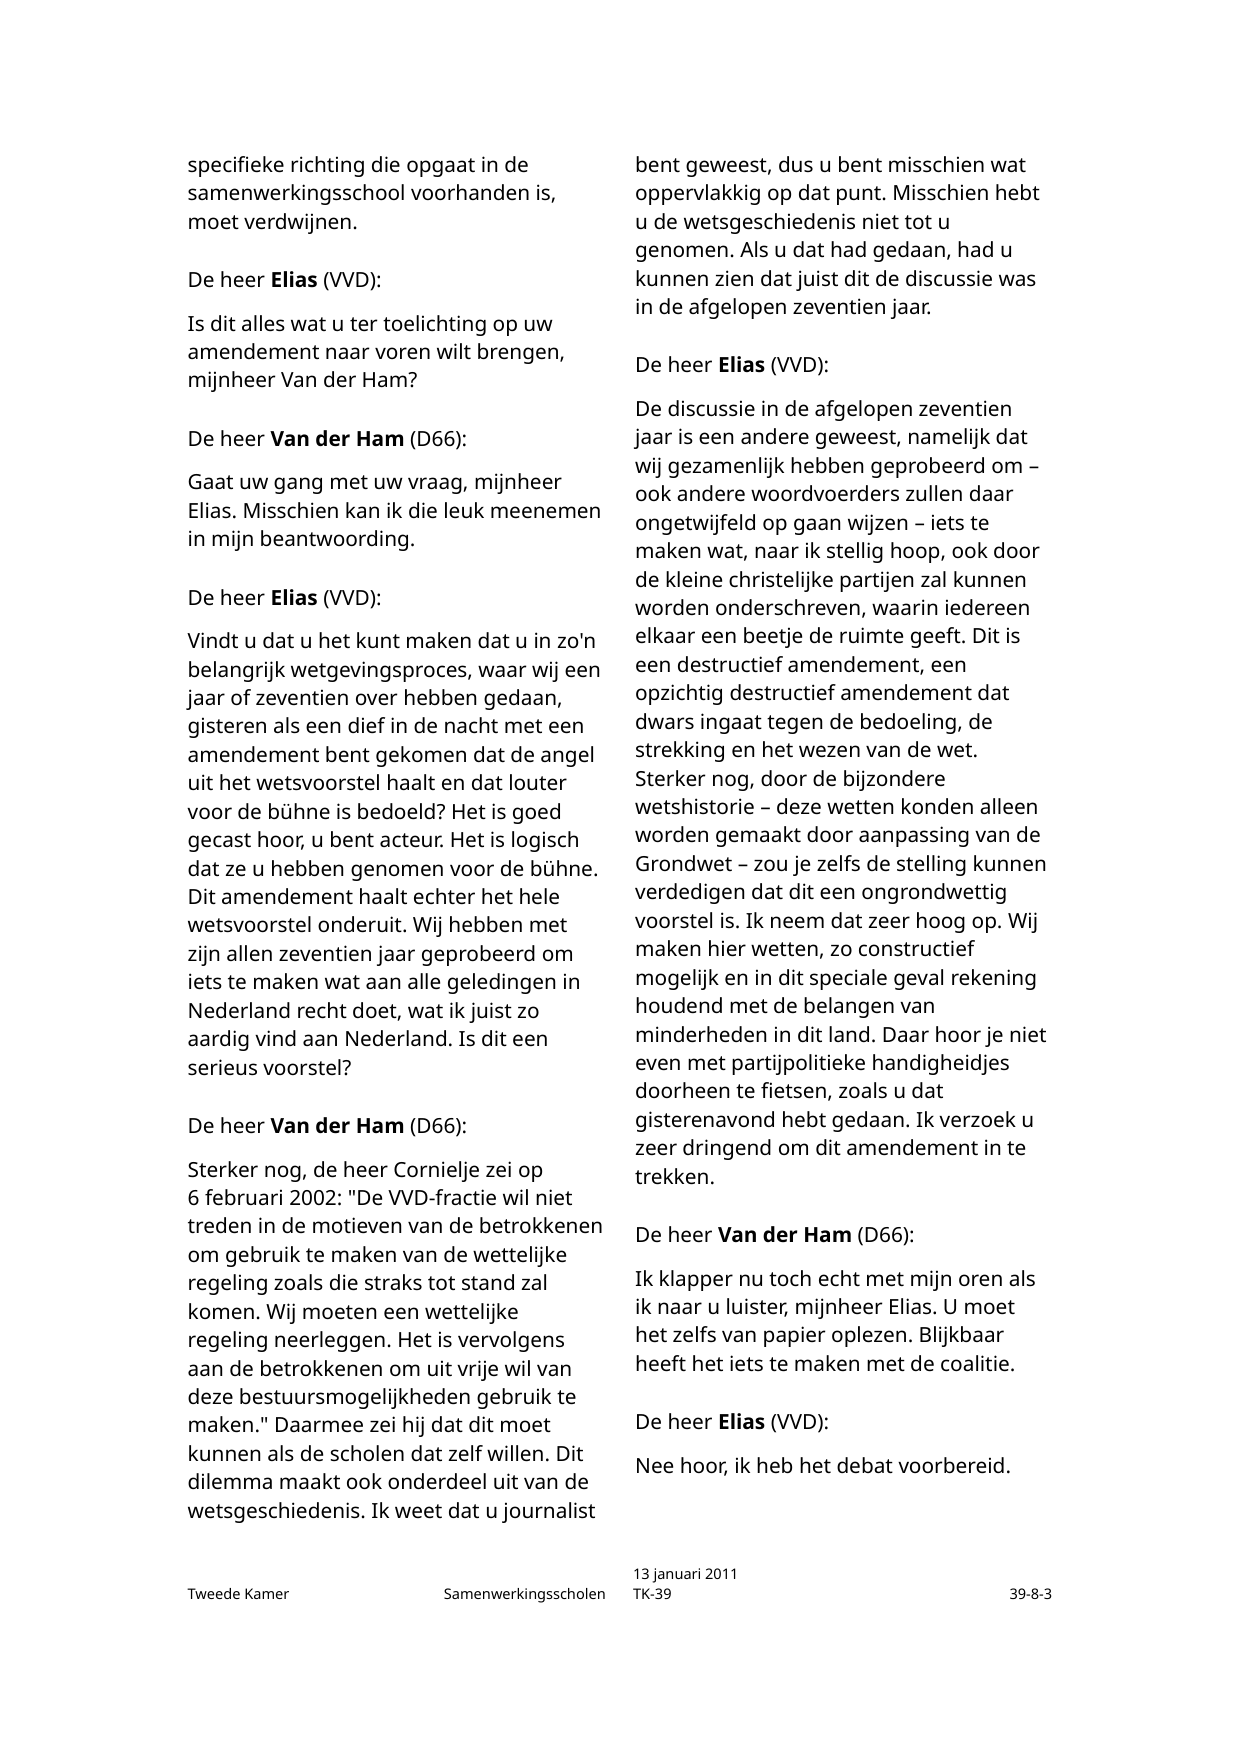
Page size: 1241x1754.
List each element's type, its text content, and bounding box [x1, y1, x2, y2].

text De heer Van der Ham (D66): [187, 1111, 605, 1140]
text Is dit alles wat u ter toelichting op uw amendement naar voren wilt brengen, mijnheer Van der Ham? [187, 309, 605, 394]
text De heer Van der Ham (D66): [187, 424, 605, 452]
text bent geweest, dus u bent misschien wat oppervlakkig op dat punt. Misschien hebt u de wetsgeschiedenis niet tot u genomen. Als u dat had gedaan, had u kunnen zien dat juist dit de discussie was in de afgelopen zeventien jaar. [635, 150, 1053, 321]
text De discussie in de afgelopen zeventien jaar is een andere geweest, namelijk dat wij gezamenlijk hebben geprobeerd om – ook andere woordvoerders zullen daar ongetwijfeld op gaan wijzen – iets te maken wat, naar ik stellig hoop, ook door de kleine christelijke partijen zal kunnen worden onderschreven, waarin iedereen elkaar een beetje de ruimte geeft. Dit is een destructief amendement, een opzichtig destructief amendement dat dwars ingaat tegen de bedoeling, de strekking en het wezen van de wet. Sterker nog, door de bijzondere wetshistorie – deze wetten konden alleen worden gemaakt door aanpassing van de Grondwet – zou je zelfs de stelling kunnen verdedigen dat dit een ongrondwettig voorstel is. Ik neem dat zeer hoog op. Wij maken hier wetten, zo constructief mogelijk en in dit speciale geval rekening houdend met de belangen van minderheden in dit land. Daar hoor je niet even met partijpolitieke handigheidjes doorheen te fietsen, zoals u dat gisterenavond hebt gedaan. Ik verzoek u zeer dringend om dit amendement in te trekken. [635, 394, 1053, 1190]
text Nee hoor, ik heb het debat voorbereid. [635, 1451, 1053, 1479]
text specifieke richting die opgaat in de samenwerkingsschool voorhanden is, moet verdwijnen. [187, 150, 605, 235]
text Vindt u dat u het kunt maken dat u in zo'n belangrijk wetgevingsproces, waar wij een jaar of zeventien over hebben gedaan, gisteren als een dief in de nacht met een amendement bent gekomen dat de angel uit het wetsvoorstel haalt en dat louter voor de bühne is bedoeld? Het is goed gecast hoor, u bent acteur. Het is logisch dat ze u hebben genomen voor de bühne. Dit amendement haalt echter het hele wetsvoorstel onderuit. Wij hebben met zijn allen zeventien jaar geprobeerd om iets te maken wat aan alle geledingen in Nederland recht doet, wat ik juist zo aardig vind aan Nederland. Is dit een serieus voorstel? [187, 626, 605, 1081]
text Gaat uw gang met uw vraag, mijnheer Elias. Misschien kan ik die leuk meenemen in mijn beantwoording. [187, 467, 605, 553]
text Sterker nog, de heer Cornielje zei op 6 februari 2002: "De VVD-fractie wil niet treden in de motieven van de betrokkenen om gebruik te maken van de wettelijke regeling zoals die straks tot stand zal komen. Wij moeten een wettelijke regeling neerleggen. Het is vervolgens aan de betrokkenen om uit vrije wil van deze bestuursmogelijkheden gebruik te maken." Daarmee zei hij dat dit moet kunnen als de scholen dat zelf willen. Dit dilemma maakt ook onderdeel uit van de wetsgeschiedenis. Ik weet dat u journalist [187, 1155, 605, 1524]
text De heer Elias (VVD): [635, 351, 1053, 379]
text De heer Elias (VVD): [635, 1407, 1053, 1436]
text De heer Elias (VVD): [187, 583, 605, 611]
text De heer Elias (VVD): [187, 265, 605, 294]
text De heer Van der Ham (D66): [635, 1220, 1053, 1249]
text Ik klapper nu toch echt met mijn oren als ik naar u luister, mijnheer Elias. U moet het zelfs van papier oplezen. Blijkbaar heeft het iets te maken met de coalitie. [635, 1264, 1053, 1377]
